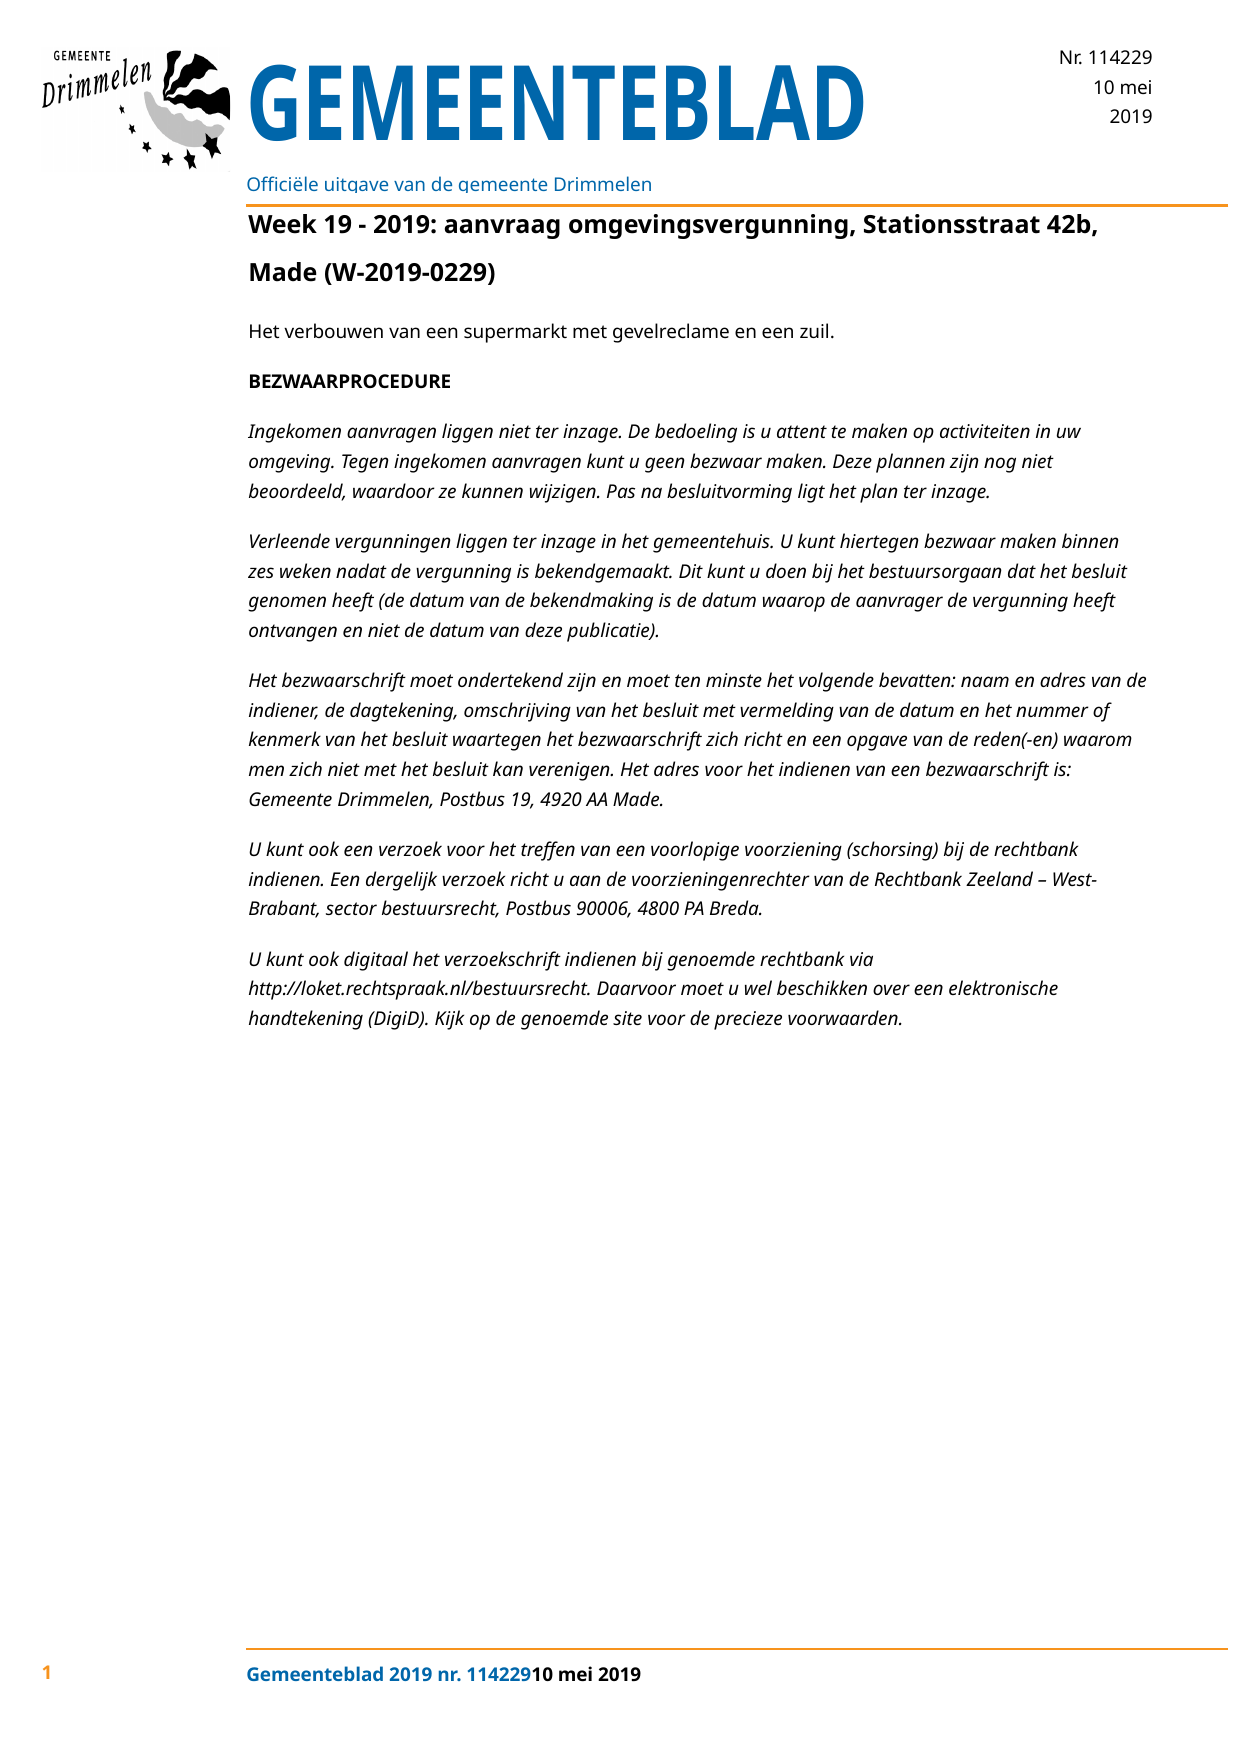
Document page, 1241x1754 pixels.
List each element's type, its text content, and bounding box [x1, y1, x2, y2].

text U kunt ook digitaal het verzoekschrift indienen bij genoemde rechtbank via http://loket.rechtspraak.nl/bestuursrecht. Daarvoor moet u wel beschikken over een elektronische handtekening (DigiD). Kijk op de genoemde site voor de precieze voorwaarden. [248, 946, 1152, 1031]
text Verleende vergunningen liggen ter inzage in het gemeentehuis. U kunt hiertegen bezwaar maken binnen zes weken nadat de vergunning is bekendgemaakt. Dit kunt u doen bij het bestuursorgaan dat het besluit genomen heeft (de datum van de bekendmaking is de datum waarop de aanvrager de vergunning heeft ontvangen en niet de datum van deze publicatie). [248, 528, 1152, 643]
text Ingekomen aanvragen liggen niet ter inzage. De bedoeling is u attent te maken op activiteiten in uw omgeving. Tegen ingekomen aanvragen kunt u geen bezwaar maken. Deze plannen zijn nog niet beoordeeld, waardoor ze kunnen wijzigen. Pas na besluitvorming ligt het plan ter inzage. [248, 419, 1152, 504]
text BEZWAARPROCEDURE [248, 368, 1152, 394]
text U kunt ook een verzoek voor het treffen van een voorlopige voorziening (schorsing) bij de rechtbank indienen. Een dergelijk verzoek richt u aan de voorzieningenrechter van de Rechtbank Zeeland – West-Brabant, sector bestuursrecht, Postbus 90006, 4800 PA Breda. [248, 836, 1152, 921]
picture [41, 47, 231, 172]
text Week 19 - 2019: aanvraag omgevingsvergunning, Stationsstraat 42b, Made (W-2019-0229) [248, 207, 1152, 288]
text Het verbouwen van een supermarkt met gevelreclame en een zuil. [248, 318, 1152, 344]
text Het bezwaarschrift moet ondertekend zijn en moet ten minste het volgende bevatten: naam en adres van de indiener, de dagtekening, omschrijving van het besluit met vermelding van de datum en het nummer of kenmerk van het besluit waartegen het bezwaarschrift zich richt en een opgave van de reden(-en) waarom men zich niet met het besluit kan verenigen. Het adres voor het indienen van een bezwaarschrift is: Gemeente Drimmelen, Postbus 19, 4920 AA Made. [248, 667, 1152, 812]
